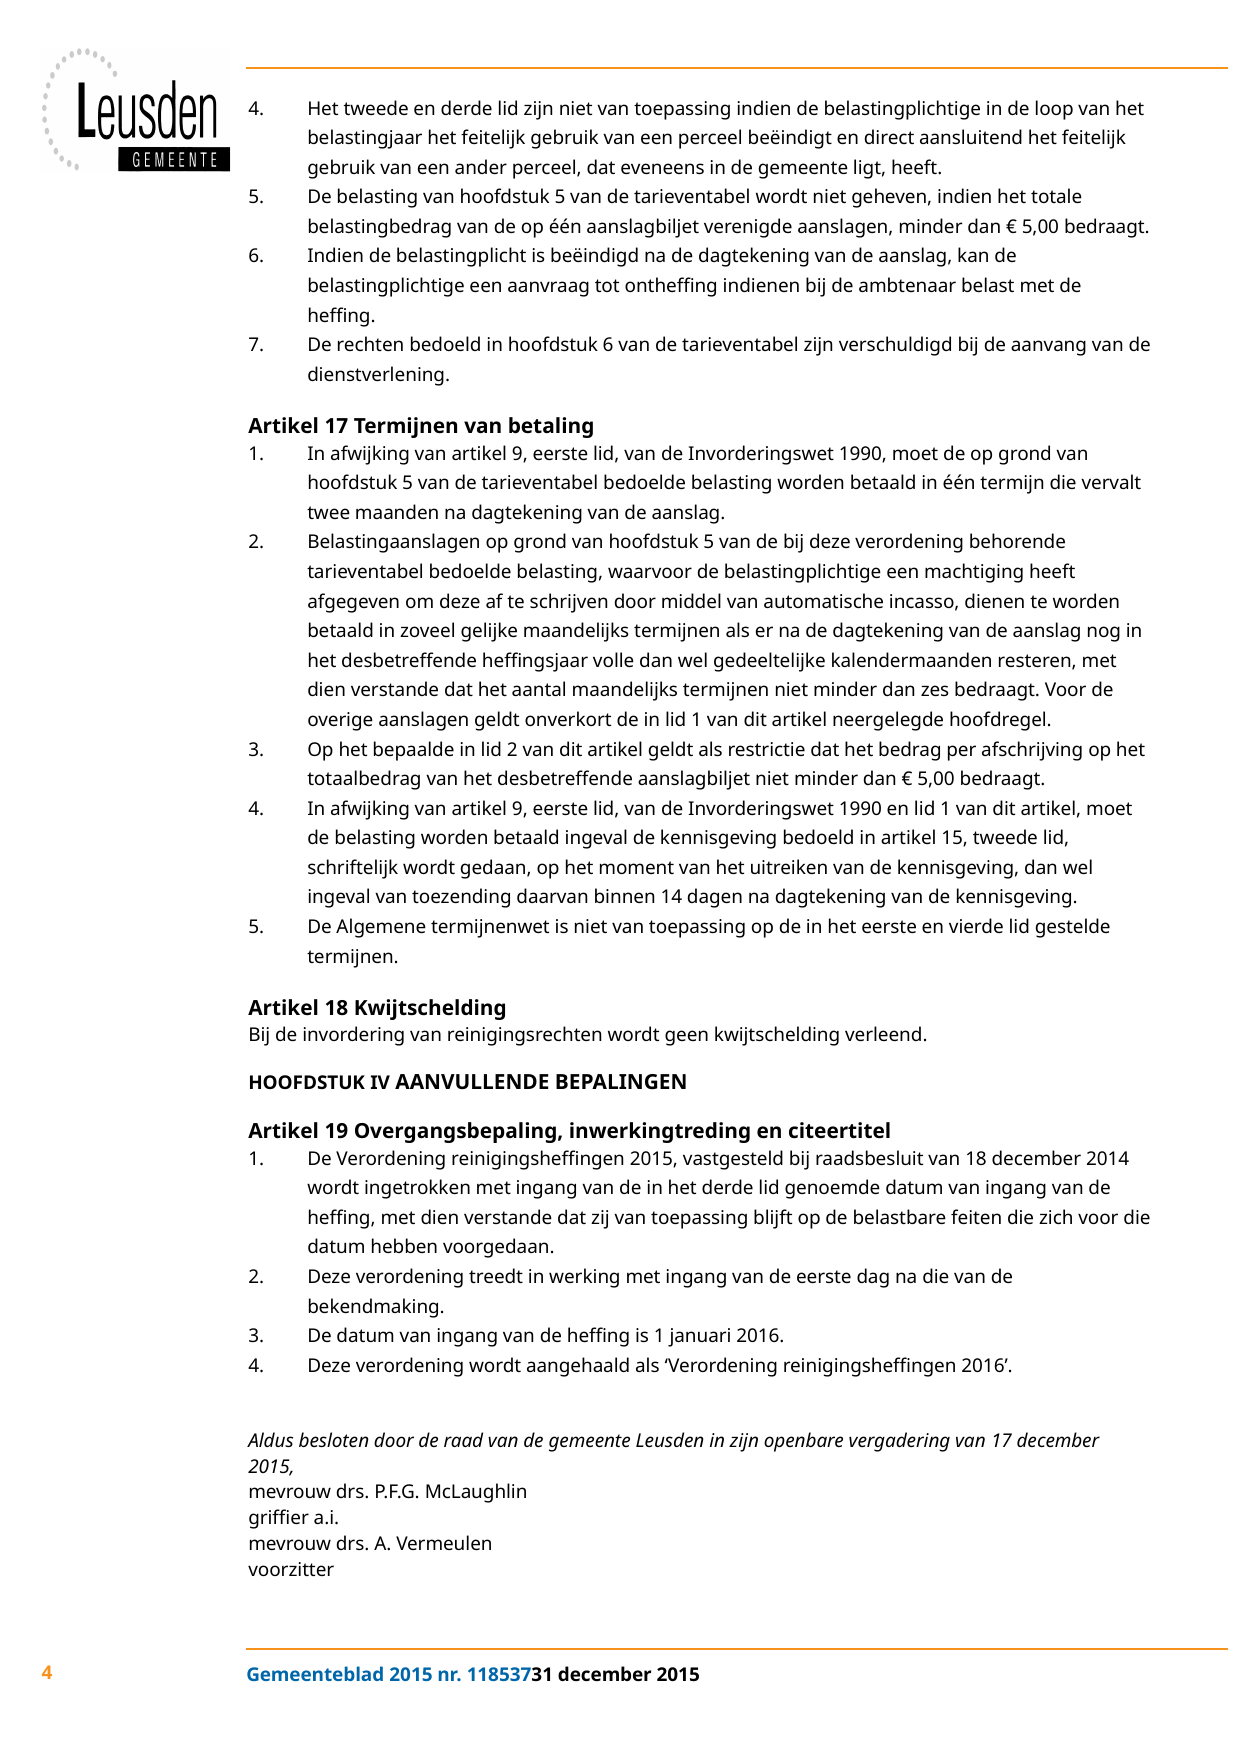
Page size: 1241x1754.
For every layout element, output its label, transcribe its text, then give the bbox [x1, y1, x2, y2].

list Op het bepaalde in lid 2 van dit artikel geldt als restrictie dat het bedrag per afschrijving op het totaalbedrag van het desbetreffende aanslagbiljet niet minder dan € 5,00 bedraagt. [248, 736, 1152, 791]
text Bij de invordering van reinigingsrechten wordt geen kwijtschelding verleend. [248, 1022, 1152, 1047]
picture [41, 47, 231, 172]
list De datum van ingang van de heffing is 1 januari 2016. [248, 1322, 1152, 1348]
text Artikel 18 Kwijtschelding [248, 993, 1152, 1022]
text voorzitter [248, 1556, 1152, 1582]
text mevrouw drs. P.F.G. McLaughlin [248, 1479, 1152, 1504]
text Aldus besloten door de raad van de gemeente Leusden in zijn openbare vergadering van 17 december 2015, [248, 1427, 1152, 1479]
text Artikel 17 Termijnen van betaling [248, 411, 1152, 440]
list Belastingaanslagen op grond van hoofdstuk 5 van de bij deze verordening behorende tarieventabel bedoelde belasting, waarvoor de belastingplichtige een machtiging heeft afgegeven om deze af te schrijven door middel van automatische incasso, dienen te worden betaald in zoveel gelijke maandelijks termijnen als er na de dagtekening van de aanslag nog in het desbetreffende heffingsjaar volle dan wel gedeeltelijke kalendermaanden resteren, met dien verstande dat het aantal maandelijks termijnen niet minder dan zes bedraagt. Voor de overige aanslagen geldt onverkort de in lid 1 van dit artikel neergelegde hoofdregel. [248, 529, 1152, 732]
list In afwijking van artikel 9, eerste lid, van de Invorderingswet 1990 en lid 1 van dit artikel, moet de belasting worden betaald ingeval de kennisgeving bedoeld in artikel 15, tweede lid, schriftelijk wordt gedaan, op het moment van het uitreiken van de kennisgeving, dan wel ingeval van toezending daarvan binnen 14 dagen na dagtekening van de kennisgeving. [248, 795, 1152, 909]
list De Algemene termijnenwet is niet van toepassing op de in het eerste en vierde lid gestelde termijnen. [248, 913, 1152, 968]
list In afwijking van artikel 9, eerste lid, van de Invorderingswet 1990, moet de op grond van hoofdstuk 5 van de tarieventabel bedoelde belasting worden betaald in één termijn die vervalt twee maanden na dagtekening van de aanslag. [248, 440, 1152, 525]
text mevrouw drs. A. Vermeulen [248, 1530, 1152, 1556]
text griffier a.i. [248, 1504, 1152, 1530]
text Artikel 19 Overgangsbepaling, inwerkingtreding en citeertitel [248, 1117, 1152, 1145]
list Indien de belastingplicht is beëindigd na de dagtekening van de aanslag, kan de belastingplichtige een aanvraag tot ontheffing indienen bij de ambtenaar belast met de heffing. [248, 243, 1152, 328]
list De rechten bedoeld in hoofdstuk 6 van de tarieventabel zijn verschuldigd bij de aanvang van de dienstverlening. [248, 331, 1152, 387]
list De Verordening reinigingsheffingen 2015, vastgesteld bij raadsbesluit van 18 december 2014 wordt ingetrokken met ingang van de in het derde lid genoemde datum van ingang van de heffing, met dien verstande dat zij van toepassing blijft op de belastbare feiten die zich voor die datum hebben voorgedaan. [248, 1145, 1152, 1259]
list De belasting van hoofdstuk 5 van de tarieventabel wordt niet geheven, indien het totale belastingbedrag van de op één aanslagbiljet verenigde aanslagen, minder dan € 5,00 bedraagt. [248, 183, 1152, 239]
list Deze verordening wordt aangehaald als ‘Verordening reinigingsheffingen 2016’. [248, 1352, 1152, 1378]
list Deze verordening treedt in werking met ingang van de eerste dag na die van de bekendmaking. [248, 1263, 1152, 1319]
list Het tweede en derde lid zijn niet van toepassing indien de belastingplichtige in de loop van het belastingjaar het feitelijk gebruik van een perceel beëindigt en direct aansluitend het feitelijk gebruik van een ander perceel, dat eveneens in de gemeente ligt, heeft. [248, 95, 1152, 180]
text HOOFDSTUK IV AANVULLENDE BEPALINGEN [248, 1067, 1152, 1096]
